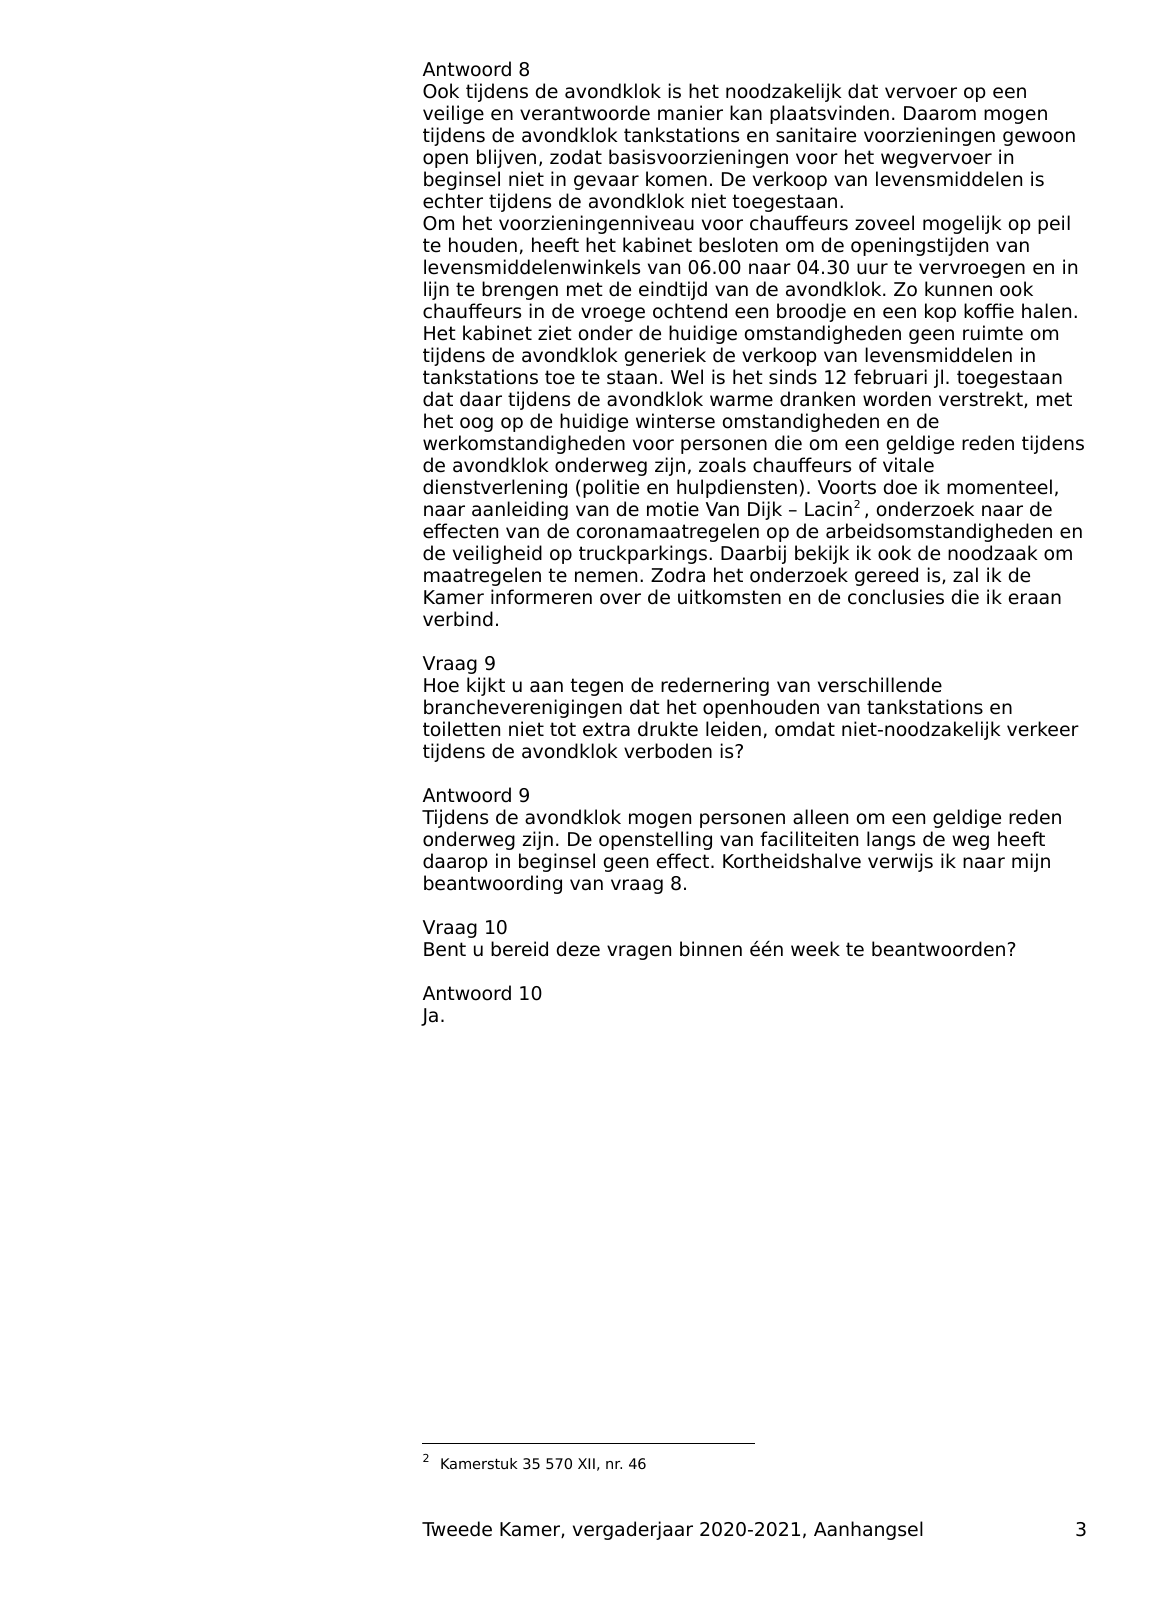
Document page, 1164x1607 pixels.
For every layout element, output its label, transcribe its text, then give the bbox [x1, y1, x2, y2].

text Antwoord 10 [422, 983, 1087, 1005]
text Tijdens de avondklok mogen personen alleen om een geldige reden onderweg zijn. De openstelling van faciliteiten langs de weg heeft daarop in beginsel geen effect. Kortheidshalve verwijs ik naar mijn beantwoording van vraag 8. [422, 807, 1087, 895]
text Kamerstuk 35 570 XII, nr. 46 [422, 1452, 1087, 1474]
text Ja. [422, 1005, 1087, 1027]
text Antwoord 8 [422, 59, 1087, 81]
text Antwoord 9 [422, 785, 1087, 807]
text Vraag 9 [422, 653, 1087, 675]
text Ook tijdens de avondklok is het noodzakelijk dat vervoer op een veilige en verantwoorde manier kan plaatsvinden. Daarom mogen tijdens de avondklok tankstations en sanitaire voorzieningen gewoon open blijven, zodat basisvoorzieningen voor het wegvervoer in beginsel niet in gevaar komen. De verkoop van levensmiddelen is echter tijdens de avondklok niet toegestaan. [422, 81, 1087, 213]
text Bent u bereid deze vragen binnen één week te beantwoorden? [422, 939, 1087, 961]
text Om het voorzieningenniveau voor chauffeurs zoveel mogelijk op peil te houden, heeft het kabinet besloten om de openingstijden van levensmiddelenwinkels van 06.00 naar 04.30 uur te vervroegen en in lijn te brengen met de eindtijd van de avondklok. Zo kunnen ook chauffeurs in de vroege ochtend een broodje en een kop koffie halen. Het kabinet ziet onder de huidige omstandigheden geen ruimte om tijdens de avondklok generiek de verkoop van levensmiddelen in tankstations toe te staan. Wel is het sinds 12 februari jl. toegestaan dat daar tijdens de avondklok warme dranken worden verstrekt, met het oog op de huidige winterse omstandigheden en de werkomstandigheden voor personen die om een geldige reden tijdens de avondklok onderweg zijn, zoals chauffeurs of vitale dienstverlening (politie en hulpdiensten). Voorts doe ik momenteel, naar aanleiding van de motie Van Dijk – Lacin, onderzoek naar de effecten van de coronamaatregelen op de arbeidsomstandigheden en de veiligheid op truckparkings. Daarbij bekijk ik ook de noodzaak om maatregelen te nemen. Zodra het onderzoek gereed is, zal ik de Kamer informeren over de uitkomsten en de conclusies die ik eraan verbind. [422, 213, 1087, 631]
text Hoe kijkt u aan tegen de redernering van verschillende brancheverenigingen dat het openhouden van tankstations en toiletten niet tot extra drukte leiden, omdat niet-noodzakelijk verkeer tijdens de avondklok verboden is? [422, 675, 1087, 763]
text Vraag 10 [422, 917, 1087, 939]
